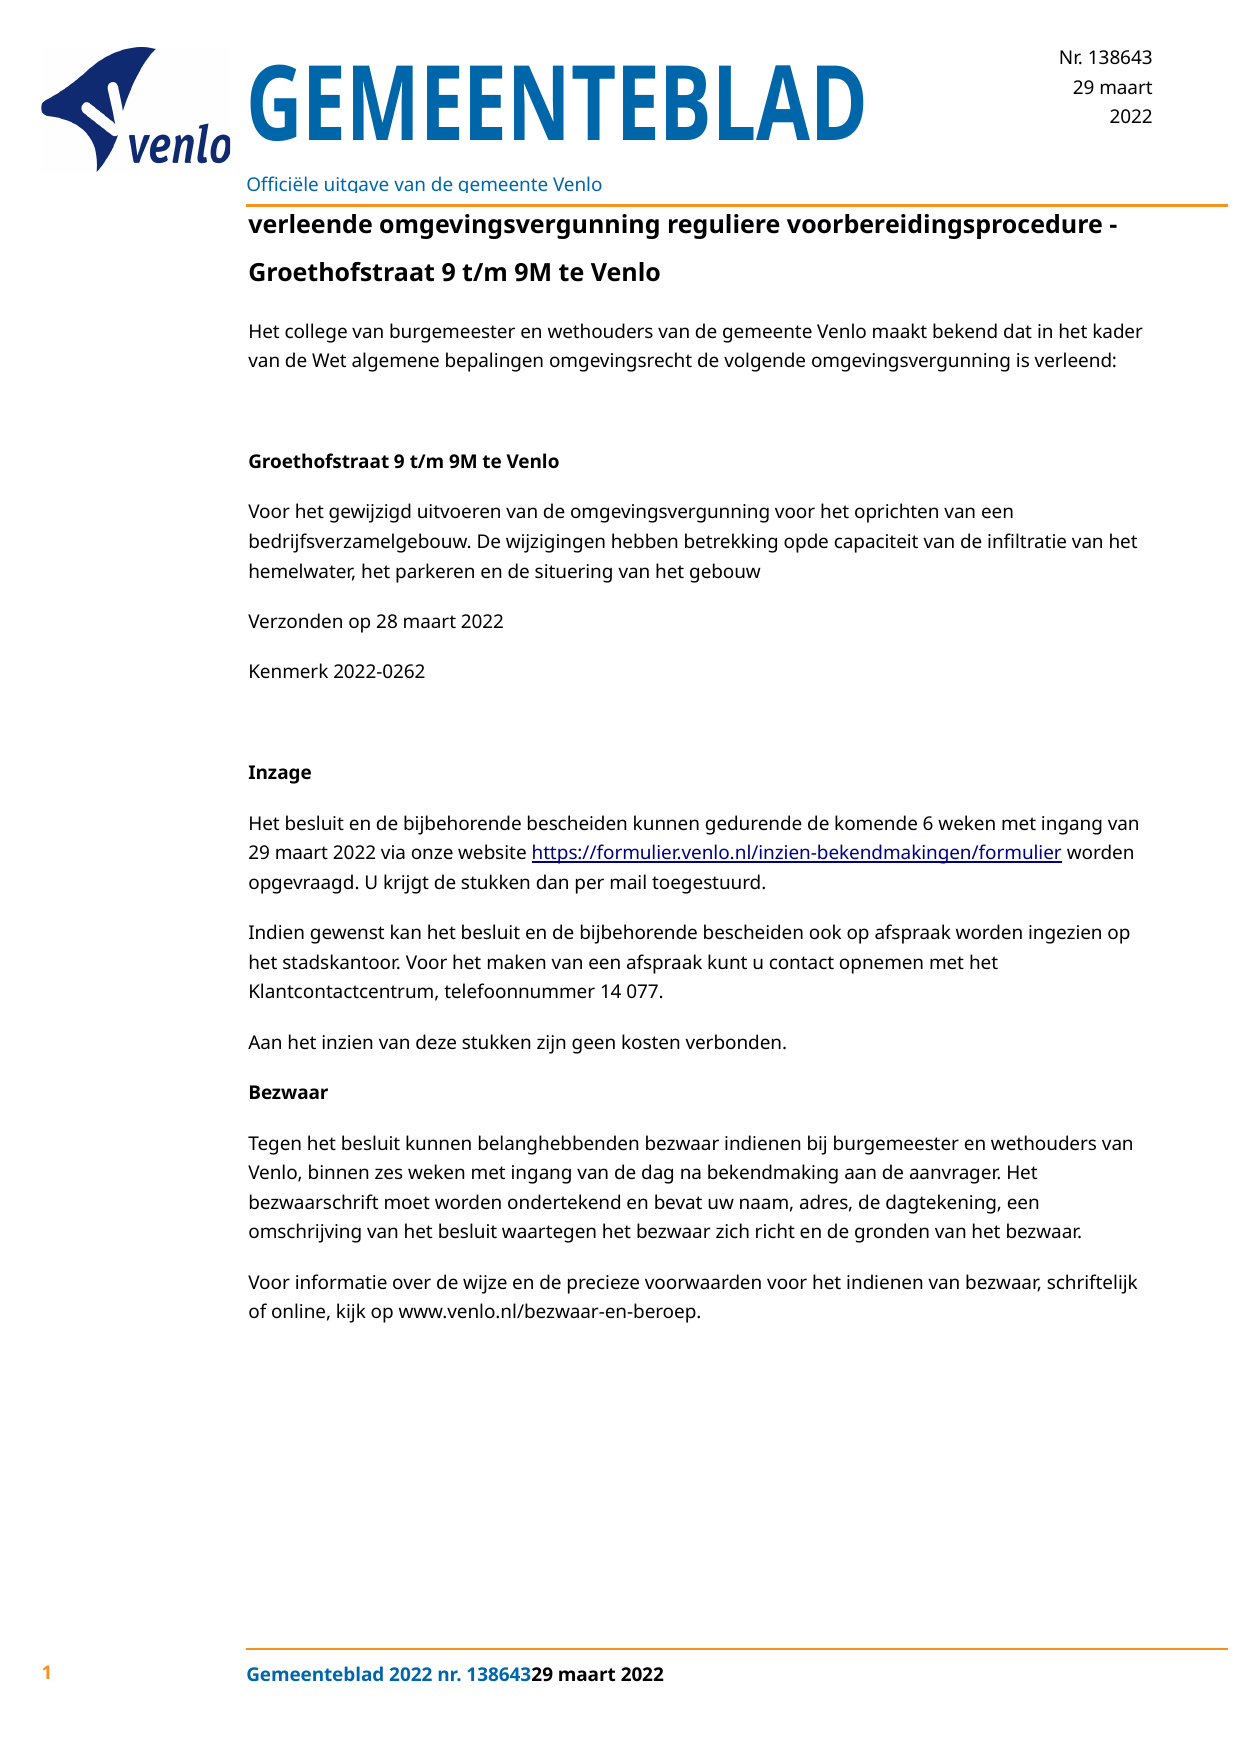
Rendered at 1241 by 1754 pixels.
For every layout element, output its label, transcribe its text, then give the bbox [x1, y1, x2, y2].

text Het besluit en de bijbehorende bescheiden kunnen gedurende de komende 6 weken met ingang van 29 maart 2022 via onze website https://formulier.venlo.nl/inzien-bekendmakingen/formulier worden opgevraagd. U krijgt de stukken dan per mail toegestuurd. [248, 810, 1152, 895]
text Verzonden op 28 maart 2022 [248, 608, 1152, 634]
text Kenmerk 2022-0262 [248, 659, 1152, 684]
text Het college van burgemeester en wethouders van de gemeente Venlo maakt bekend dat in het kader van de Wet algemene bepalingen omgevingsrecht de volgende omgevingsvergunning is verleend: [248, 318, 1152, 373]
picture [41, 47, 231, 172]
text Aan het inzien van deze stukken zijn geen kosten verbonden. [248, 1029, 1152, 1055]
text verleende omgevingsvergunning reguliere voorbereidingsprocedure - Groethofstraat 9 t/m 9M te Venlo [248, 207, 1152, 288]
text Voor informatie over de wijze en de precieze voorwaarden voor het indienen van bezwaar, schriftelijk of online, kijk op www.venlo.nl/bezwaar-en-beroep. [248, 1269, 1152, 1324]
text Tegen het besluit kunnen belanghebbenden bezwaar indienen bij burgemeester en wethouders van Venlo, binnen zes weken met ingang van de dag na bekendmaking aan de aanvrager. Het bezwaarschrift moet worden ondertekend en bevat uw naam, adres, de dagtekening, een omschrijving van het besluit waartegen het bezwaar zich richt en de gronden van het bezwaar. [248, 1130, 1152, 1244]
text Voor het gewijzigd uitvoeren van de omgevingsvergunning voor het oprichten van een bedrijfsverzamelgebouw. De wijzigingen hebben betrekking opde capaciteit van de infiltratie van het hemelwater, het parkeren en de situering van het gebouw [248, 499, 1152, 584]
text Indien gewenst kan het besluit en de bijbehorende bescheiden ook op afspraak worden ingezien op het stadskantoor. Voor het maken van een afspraak kunt u contact opnemen met het Klantcontactcentrum, telefoonnummer 14 077. [248, 919, 1152, 1004]
text Bezwaar [248, 1079, 1152, 1105]
text Inzage [248, 759, 1152, 785]
text Groethofstraat 9 t/m 9M te Venlo [248, 448, 1152, 474]
